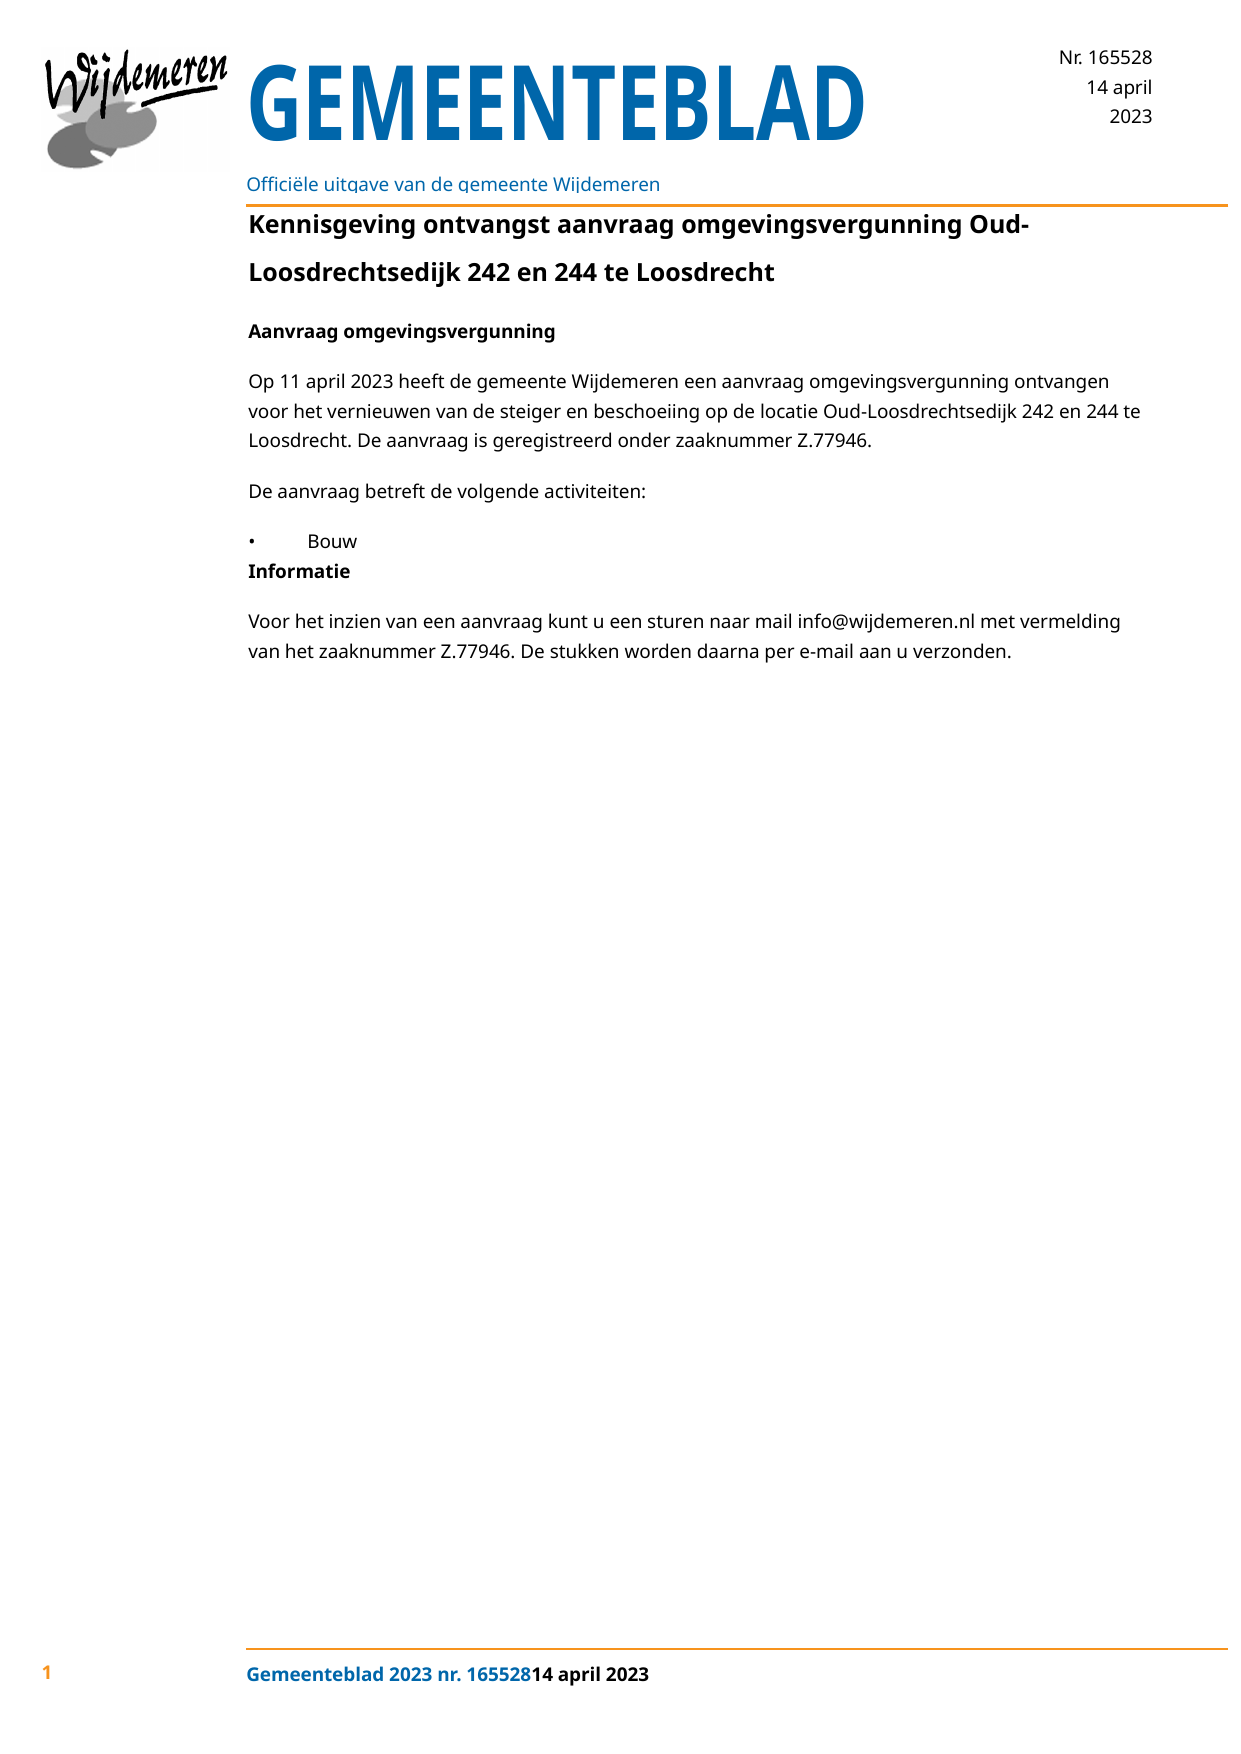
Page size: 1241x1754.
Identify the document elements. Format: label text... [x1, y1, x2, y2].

list Bouw [248, 528, 1152, 554]
picture [41, 47, 231, 172]
text Op 11 april 2023 heeft de gemeente Wijdemeren een aanvraag omgevingsvergunning ontvangen voor het vernieuwen van de steiger en beschoeiing op de locatie Oud-Loosdrechtsedijk 242 en 244 te Loosdrecht. De aanvraag is geregistreerd onder zaaknummer Z.77946. [248, 368, 1152, 453]
text De aanvraag betreft de volgende activiteiten: [248, 478, 1152, 504]
text Aanvraag omgevingsvergunning [248, 318, 1152, 344]
text Voor het inzien van een aanvraag kunt u een sturen naar mail info@wijdemeren.nl met vermelding van het zaaknummer Z.77946. De stukken worden daarna per e-mail aan u verzonden. [248, 608, 1152, 664]
text Kennisgeving ontvangst aanvraag omgevingsvergunning Oud-Loosdrechtsedijk 242 en 244 te Loosdrecht [248, 207, 1152, 288]
text Informatie [248, 558, 1152, 584]
